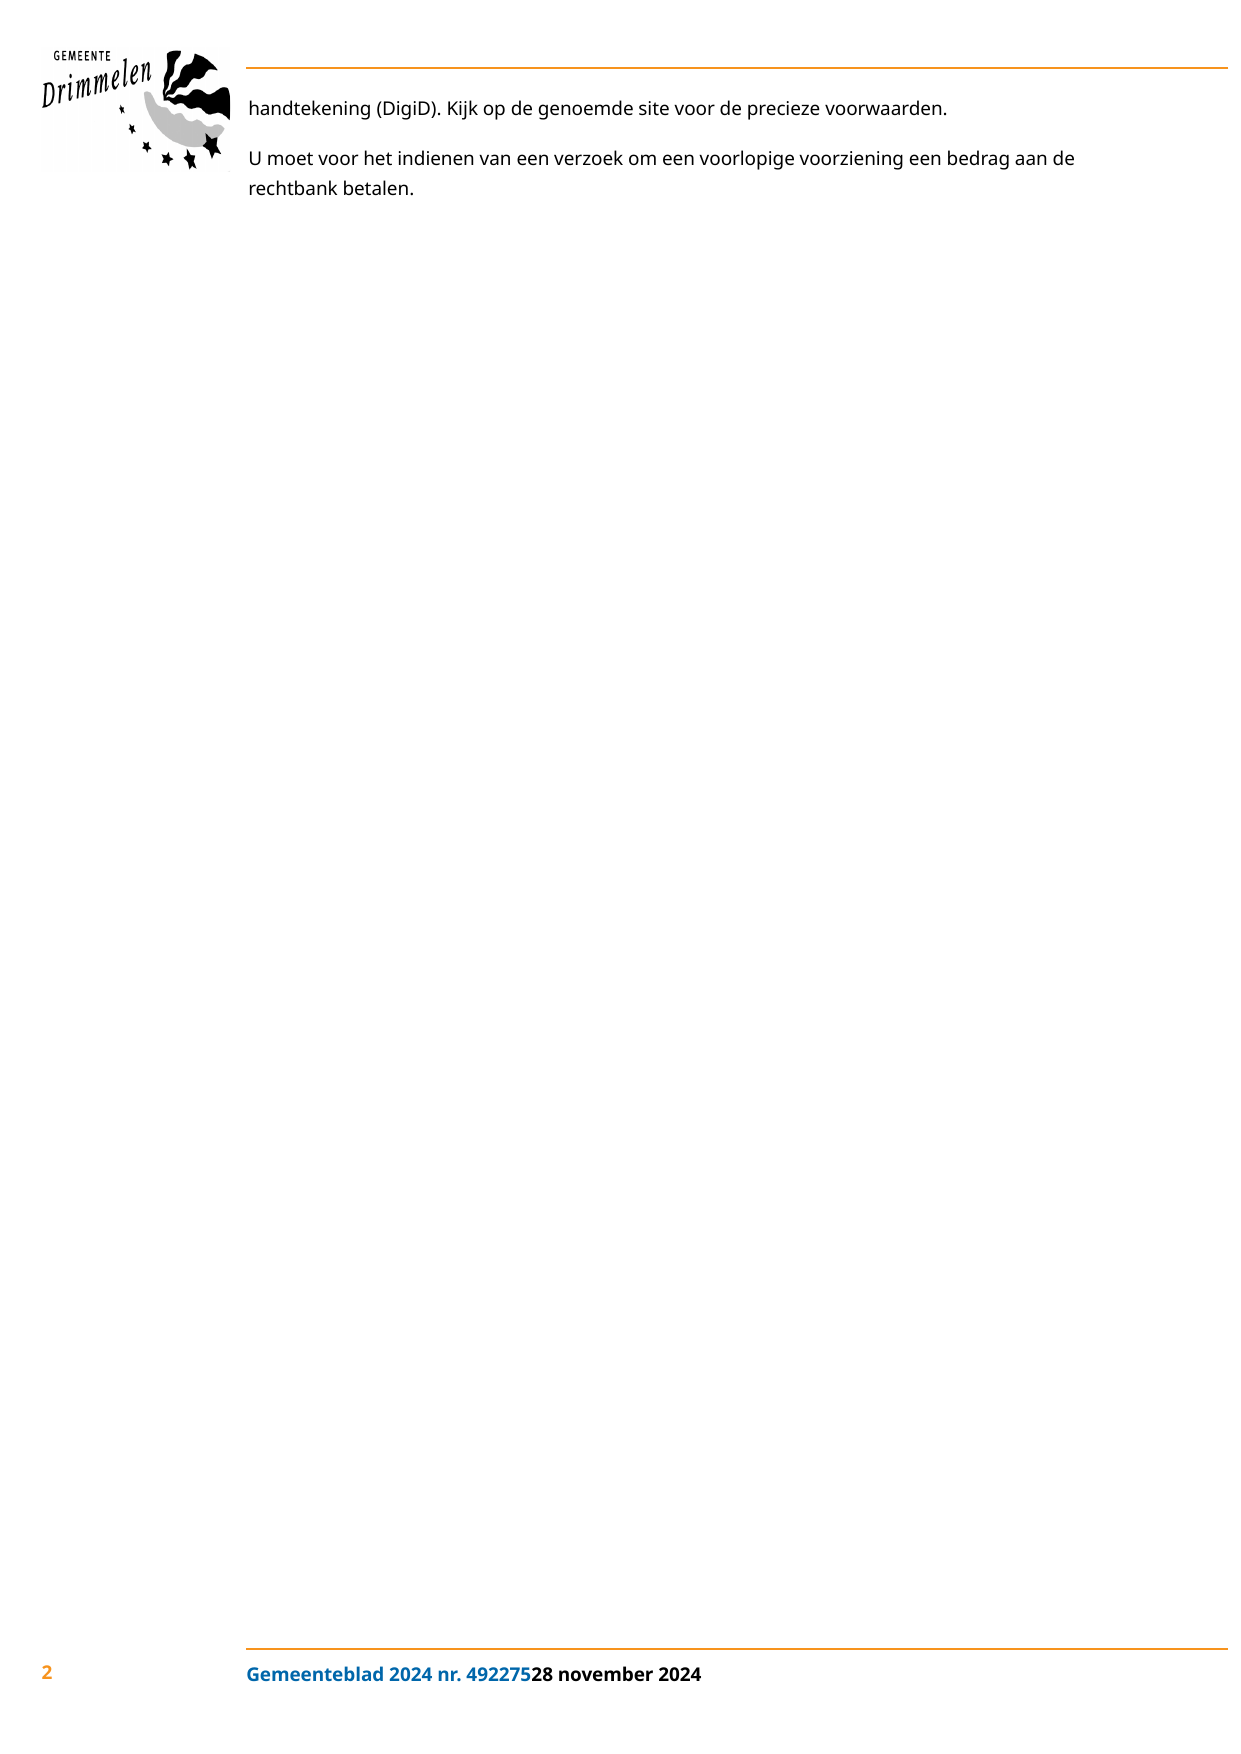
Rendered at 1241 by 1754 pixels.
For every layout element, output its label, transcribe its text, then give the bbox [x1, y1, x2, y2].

text handtekening (DigiD). Kijk op de genoemde site voor de precieze voorwaarden. [248, 95, 1152, 121]
text U moet voor het indienen van een verzoek om een voorlopige voorziening een bedrag aan de rechtbank betalen. [248, 145, 1152, 201]
picture [41, 47, 231, 172]
